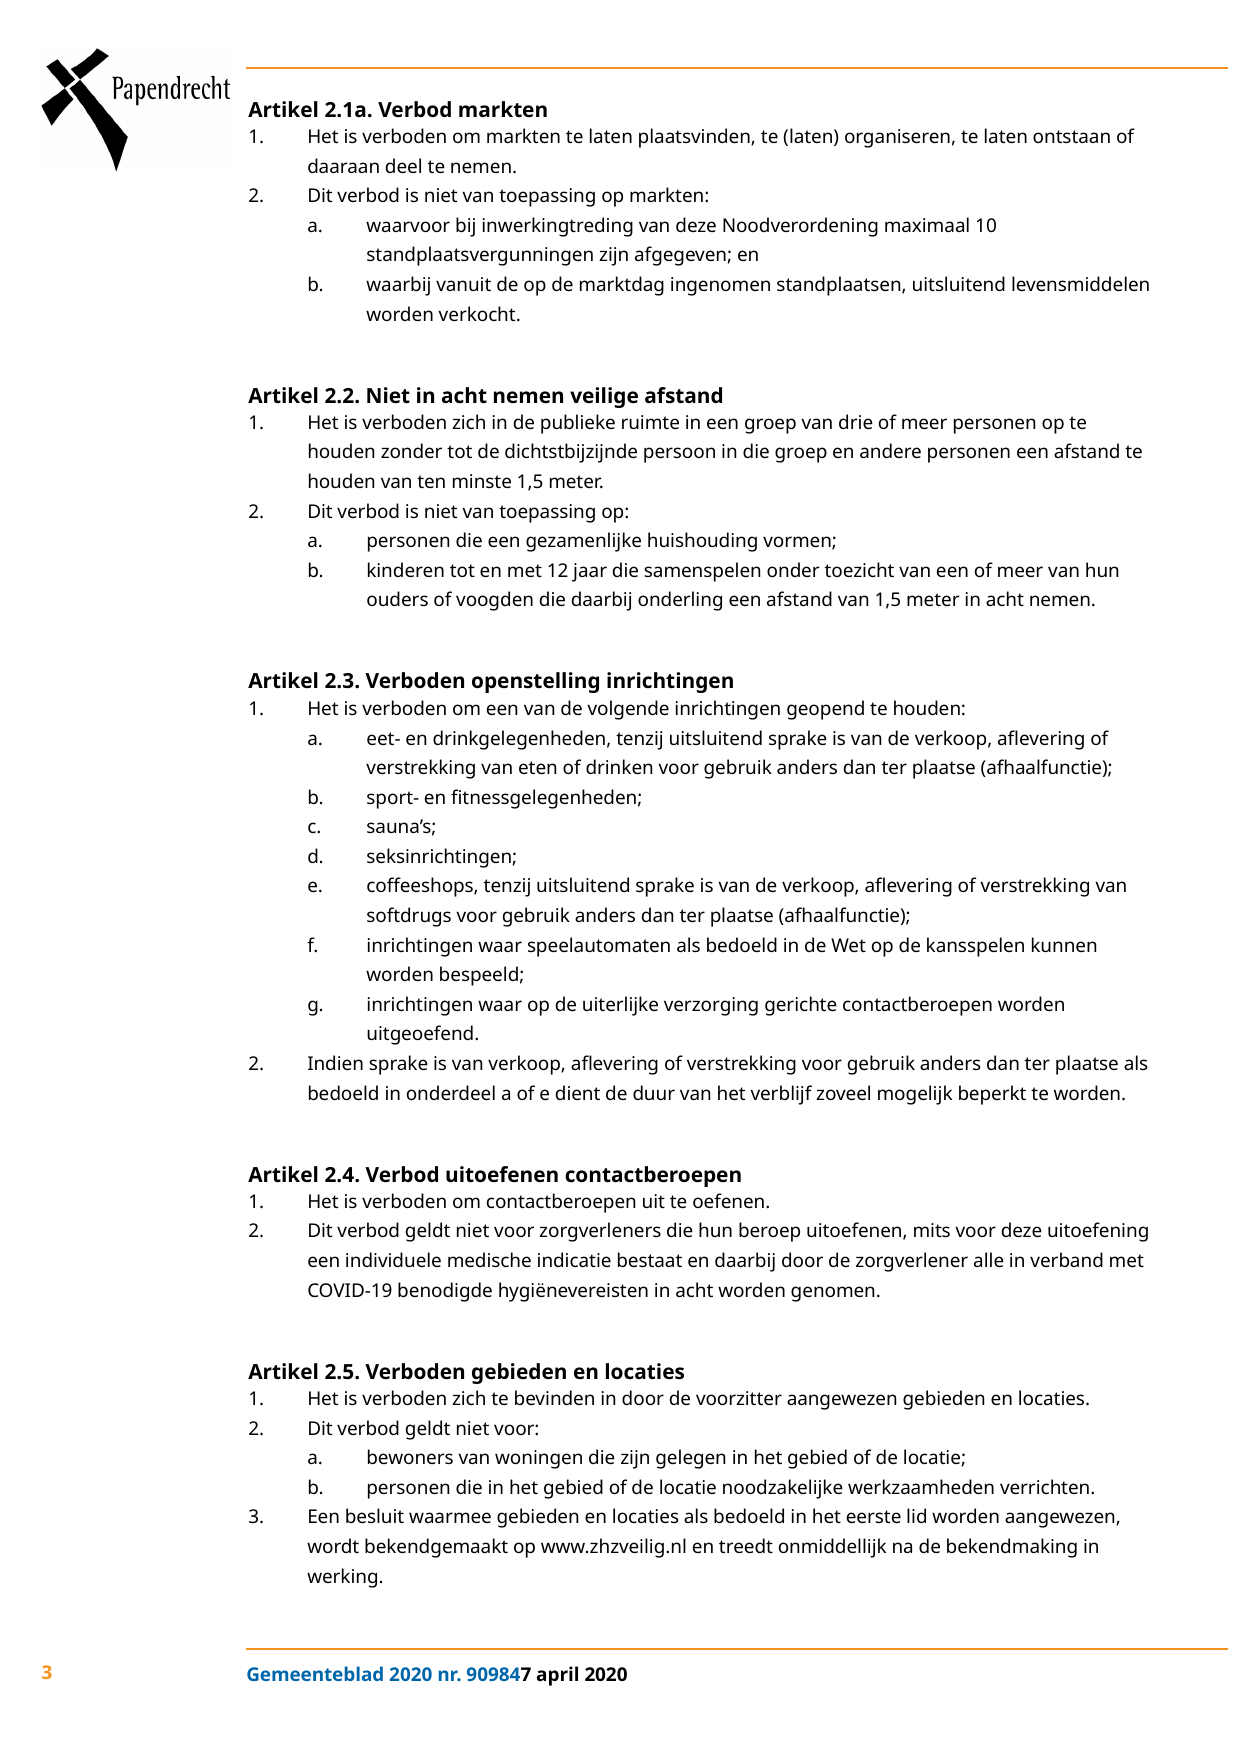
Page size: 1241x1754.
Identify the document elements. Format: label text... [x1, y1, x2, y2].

list coffeeshops, tenzij uitsluitend sprake is van de verkoop, aflevering of verstrekking van softdrugs voor gebruik anders dan ter plaatse (afhaalfunctie); [307, 873, 1152, 928]
list seksinrichtingen; [307, 843, 1152, 869]
text Artikel 2.4. Verbod uitoefenen contactberoepen [248, 1160, 1152, 1188]
list Het is verboden om markten te laten plaatsvinden, te (laten) organiseren, te laten ontstaan of daaraan deel te nemen. [248, 123, 1152, 178]
list personen die in het gebied of de locatie noodzakelijke werkzaamheden verrichten. [307, 1474, 1152, 1500]
list waarvoor bij inwerkingtreding van deze Noodverordening maximaal 10 standplaatsvergunningen zijn afgegeven; en [307, 212, 1152, 267]
list Dit verbod geldt niet voor zorgverleners die hun beroep uitoefenen, mits voor deze uitoefening een individuele medische indicatie bestaat en daarbij door de zorgverlener alle in verband met COVID-19 benodigde hygiënevereisten in acht worden genomen. [248, 1218, 1152, 1303]
list Het is verboden zich te bevinden in door de voorzitter aangewezen gebieden en locaties. [248, 1385, 1152, 1411]
list personen die een gezamenlijke huishouding vormen; [307, 527, 1152, 553]
list sauna’s; [307, 813, 1152, 839]
list Dit verbod geldt niet voor: [248, 1415, 1152, 1441]
list Het is verboden zich in de publieke ruimte in een groep van drie of meer personen op te houden zonder tot de dichtstbijzijnde persoon in die groep en andere personen een afstand te houden van ten minste 1,5 meter. [248, 409, 1152, 494]
list waarbij vanuit de op de marktdag ingenomen standplaatsen, uitsluitend levensmiddelen worden verkocht. [307, 271, 1152, 326]
text Artikel 2.1a. Verbod markten [248, 95, 1152, 123]
list sport- en fitnessgelegenheden; [307, 784, 1152, 809]
list eet- en drinkgelegenheden, tenzij uitsluitend sprake is van de verkoop, aflevering of verstrekking van eten of drinken voor gebruik anders dan ter plaatse (afhaalfunctie); [307, 725, 1152, 780]
list Een besluit waarmee gebieden en locaties als bedoeld in het eerste lid worden aangewezen, wordt bekendgemaakt op www.zhzveilig.nl en treedt onmiddellijk na de bekendmaking in werking. [248, 1504, 1152, 1588]
list inrichtingen waar speelautomaten als bedoeld in de Wet op de kansspelen kunnen worden bespeeld; [307, 932, 1152, 987]
picture [41, 47, 231, 172]
list inrichtingen waar op de uiterlijke verzorging gerichte contactberoepen worden uitgeoefend. [307, 991, 1152, 1046]
list Dit verbod is niet van toepassing op: [248, 498, 1152, 524]
list Dit verbod is niet van toepassing op markten: [248, 182, 1152, 208]
list Indien sprake is van verkoop, aflevering of verstrekking voor gebruik anders dan ter plaatse als bedoeld in onderdeel a of e dient de duur van het verblijf zoveel mogelijk beperkt te worden. [248, 1050, 1152, 1105]
list bewoners van woningen die zijn gelegen in het gebied of de locatie; [307, 1444, 1152, 1470]
list Het is verboden om contactberoepen uit te oefenen. [248, 1188, 1152, 1214]
list kinderen tot en met 12 jaar die samenspelen onder toezicht van een of meer van hun ouders of voogden die daarbij onderling een afstand van 1,5 meter in acht nemen. [307, 557, 1152, 612]
text Artikel 2.5. Verboden gebieden en locaties [248, 1357, 1152, 1385]
text Artikel 2.2. Niet in acht nemen veilige afstand [248, 381, 1152, 409]
text Artikel 2.3. Verboden openstelling inrichtingen [248, 667, 1152, 695]
list Het is verboden om een van de volgende inrichtingen geopend te houden: [248, 695, 1152, 721]
